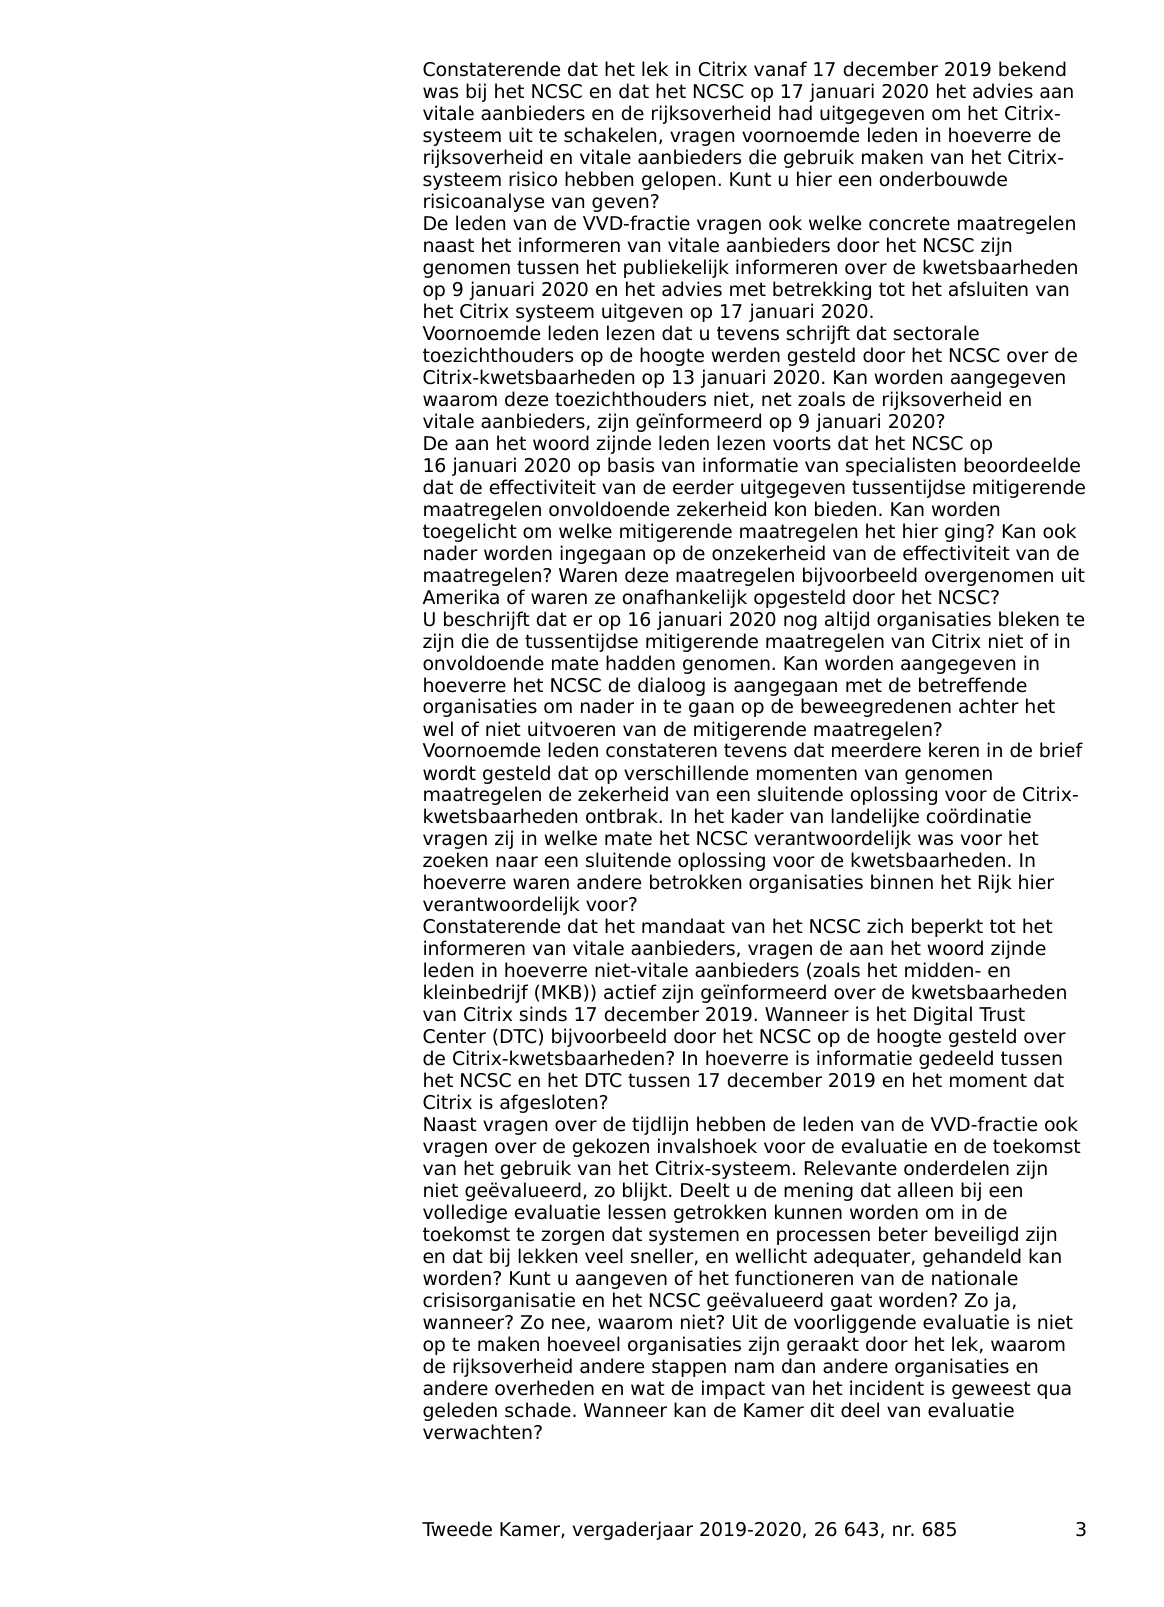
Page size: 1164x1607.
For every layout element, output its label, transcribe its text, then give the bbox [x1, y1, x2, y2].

text Voornoemde leden constateren tevens dat meerdere keren in de brief wordt gesteld dat op verschillende momenten van genomen maatregelen de zekerheid van een sluitende oplossing voor de Citrix-kwetsbaarheden ontbrak. In het kader van landelijke coördinatie vragen zij in welke mate het NCSC verantwoordelijk was voor het zoeken naar een sluitende oplossing voor de kwetsbaarheden. In hoeverre waren andere betrokken organisaties binnen het Rijk hier verantwoordelijk voor? [422, 740, 1087, 916]
text Constaterende dat het lek in Citrix vanaf 17 december 2019 bekend was bij het NCSC en dat het NCSC op 17 januari 2020 het advies aan vitale aanbieders en de rijksoverheid had uitgegeven om het Citrix-systeem uit te schakelen, vragen voornoemde leden in hoeverre de rijksoverheid en vitale aanbieders die gebruik maken van het Citrix-systeem risico hebben gelopen. Kunt u hier een onderbouwde risicoanalyse van geven? [422, 59, 1087, 213]
text Voornoemde leden lezen dat u tevens schrijft dat sectorale toezichthouders op de hoogte werden gesteld door het NCSC over de Citrix-kwetsbaarheden op 13 januari 2020. Kan worden aangegeven waarom deze toezichthouders niet, net zoals de rijksoverheid en vitale aanbieders, zijn geïnformeerd op 9 januari 2020? [422, 323, 1087, 433]
text De aan het woord zijnde leden lezen voorts dat het NCSC op 16 januari 2020 op basis van informatie van specialisten beoordeelde dat de effectiviteit van de eerder uitgegeven tussentijdse mitigerende maatregelen onvoldoende zekerheid kon bieden. Kan worden toegelicht om welke mitigerende maatregelen het hier ging? Kan ook nader worden ingegaan op de onzekerheid van de effectiviteit van de maatregelen? Waren deze maatregelen bijvoorbeeld overgenomen uit Amerika of waren ze onafhankelijk opgesteld door het NCSC? [422, 433, 1087, 608]
text Naast vragen over de tijdlijn hebben de leden van de VVD-fractie ook vragen over de gekozen invalshoek voor de evaluatie en de toekomst van het gebruik van het Citrix-systeem. Relevante onderdelen zijn niet geëvalueerd, zo blijkt. Deelt u de mening dat alleen bij een volledige evaluatie lessen getrokken kunnen worden om in de toekomst te zorgen dat systemen en processen beter beveiligd zijn en dat bij lekken veel sneller, en wellicht adequater, gehandeld kan worden? Kunt u aangeven of het functioneren van de nationale crisisorganisatie en het NCSC geëvalueerd gaat worden? Zo ja, wanneer? Zo nee, waarom niet? Uit de voorliggende evaluatie is niet op te maken hoeveel organisaties zijn geraakt door het lek, waarom de rijksoverheid andere stappen nam dan andere organisaties en andere overheden en wat de impact van het incident is geweest qua geleden schade. Wanneer kan de Kamer dit deel van evaluatie verwachten? [422, 1114, 1087, 1444]
text De leden van de VVD-fractie vragen ook welke concrete maatregelen naast het informeren van vitale aanbieders door het NCSC zijn genomen tussen het publiekelijk informeren over de kwetsbaarheden op 9 januari 2020 en het advies met betrekking tot het afsluiten van het Citrix systeem uitgeven op 17 januari 2020. [422, 213, 1087, 323]
text Constaterende dat het mandaat van het NCSC zich beperkt tot het informeren van vitale aanbieders, vragen de aan het woord zijnde leden in hoeverre niet-vitale aanbieders (zoals het midden- en kleinbedrijf (MKB)) actief zijn geïnformeerd over de kwetsbaarheden van Citrix sinds 17 december 2019. Wanneer is het Digital Trust Center (DTC) bijvoorbeeld door het NCSC op de hoogte gesteld over de Citrix-kwetsbaarheden? In hoeverre is informatie gedeeld tussen het NCSC en het DTC tussen 17 december 2019 en het moment dat Citrix is afgesloten? [422, 916, 1087, 1114]
text U beschrijft dat er op 16 januari 2020 nog altijd organisaties bleken te zijn die de tussentijdse mitigerende maatregelen van Citrix niet of in onvoldoende mate hadden genomen. Kan worden aangegeven in hoeverre het NCSC de dialoog is aangegaan met de betreffende organisaties om nader in te gaan op de beweegredenen achter het wel of niet uitvoeren van de mitigerende maatregelen? [422, 608, 1087, 740]
